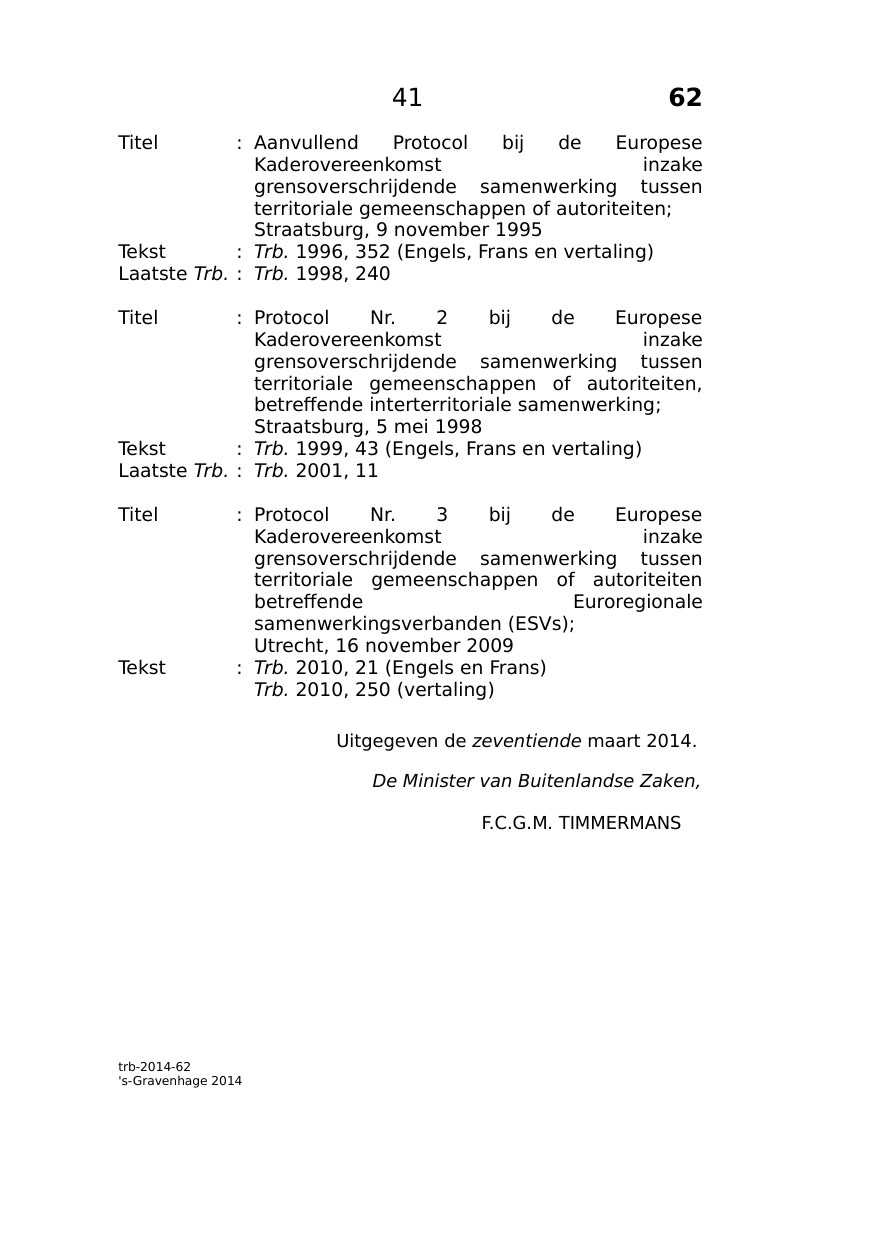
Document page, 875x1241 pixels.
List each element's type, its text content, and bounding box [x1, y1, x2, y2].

table_cell [118, 285, 236, 307]
text De Minister van Buitenlandse Zaken, F.C.G.M. TIMMERMANS [118, 771, 703, 833]
table_cell Tekst [118, 438, 236, 460]
table_cell Tekst [118, 657, 236, 701]
table_cell Laatste Trb. [118, 460, 236, 482]
table_cell [118, 482, 236, 504]
table_cell Tekst [118, 241, 236, 263]
table_cell Titel [118, 504, 236, 657]
table_cell : [236, 132, 254, 241]
table_cell Trb. 1996, 352 (Engels, Frans en vertaling) [254, 241, 703, 263]
table_cell Protocol Nr. 2 bij de Europese Kaderovereenkomst inzake grensoverschrijdende samenwerking tussen territoriale gemeenschappen of autoriteiten, betreffende interterritoriale samenwerking; Straatsburg, 5 mei 1998 [254, 307, 703, 438]
table_cell [254, 285, 703, 307]
table_cell : [236, 241, 254, 263]
table_cell Titel [118, 132, 236, 241]
table_cell : [236, 460, 254, 482]
table_cell : [236, 263, 254, 285]
table_cell Laatste Trb. [118, 263, 236, 285]
table_cell [236, 482, 254, 504]
table_cell [236, 285, 254, 307]
table_cell : [236, 307, 254, 438]
table_cell Trb. 1999, 43 (Engels, Frans en vertaling) [254, 438, 703, 460]
table_cell : [236, 657, 254, 701]
table_cell Trb. 1998, 240 [254, 263, 703, 285]
text trb-2014-62 [118, 1060, 352, 1074]
table_cell : [236, 504, 254, 657]
table_cell : [236, 438, 254, 460]
text Uitgegeven de zeventiende maart 2014. [118, 731, 703, 751]
table_cell Titel [118, 307, 236, 438]
text 's-Gravenhage 2014 [118, 1074, 352, 1088]
table_cell Trb. 2001, 11 [254, 460, 703, 482]
table_cell [254, 482, 703, 504]
table_cell Trb. 2010, 21 (Engels en Frans) Trb. 2010, 250 (vertaling) [254, 657, 703, 701]
table_cell Aanvullend Protocol bij de Europese Kaderovereenkomst inzake grensoverschrijdende samenwerking tussen territoriale gemeenschappen of autoriteiten; Straatsburg, 9 november 1995 [254, 132, 703, 241]
table_cell Protocol Nr. 3 bij de Europese Kaderovereenkomst inzake grensoverschrijdende samenwerking tussen territoriale gemeenschappen of autoriteiten betreffende Euroregionale samenwerkingsverbanden (ESVs); Utrecht, 16 november 2009 [254, 504, 703, 657]
